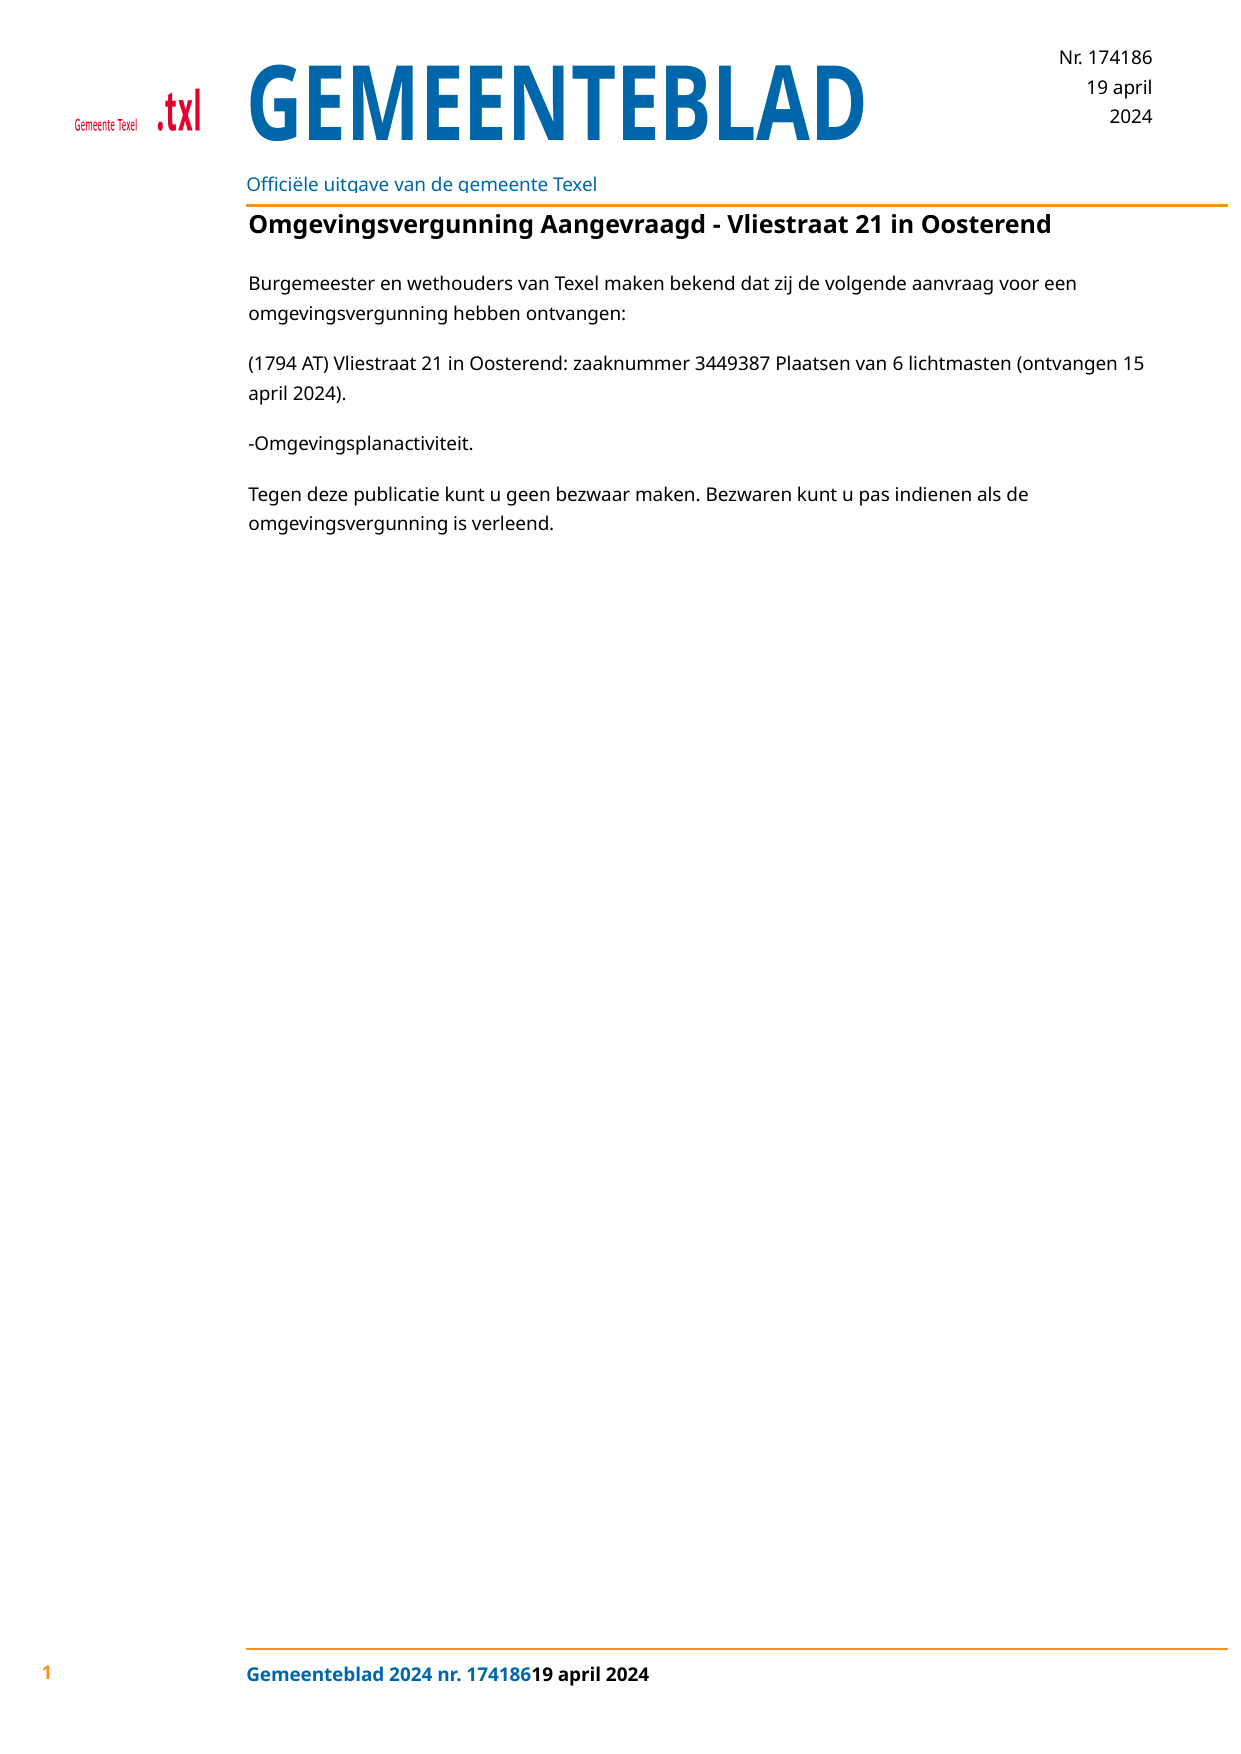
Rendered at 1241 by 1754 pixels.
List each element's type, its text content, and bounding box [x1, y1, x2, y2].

text Omgevingsvergunning Aangevraagd - Vliestraat 21 in Oosterend [248, 207, 1152, 241]
text Tegen deze publicatie kunt u geen bezwaar maken. Bezwaren kunt u pas indienen als de omgevingsvergunning is verleend. [248, 481, 1152, 536]
text (1794 AT) Vliestraat 21 in Oosterend: zaaknummer 3449387 Plaatsen van 6 lichtmasten (ontvangen 15 april 2024). [248, 350, 1152, 406]
picture [41, 47, 231, 172]
text -Omgevingsplanactiviteit. [248, 430, 1152, 456]
text Burgemeester en wethouders van Texel maken bekend dat zij de volgende aanvraag voor een omgevingsvergunning hebben ontvangen: [248, 270, 1152, 326]
